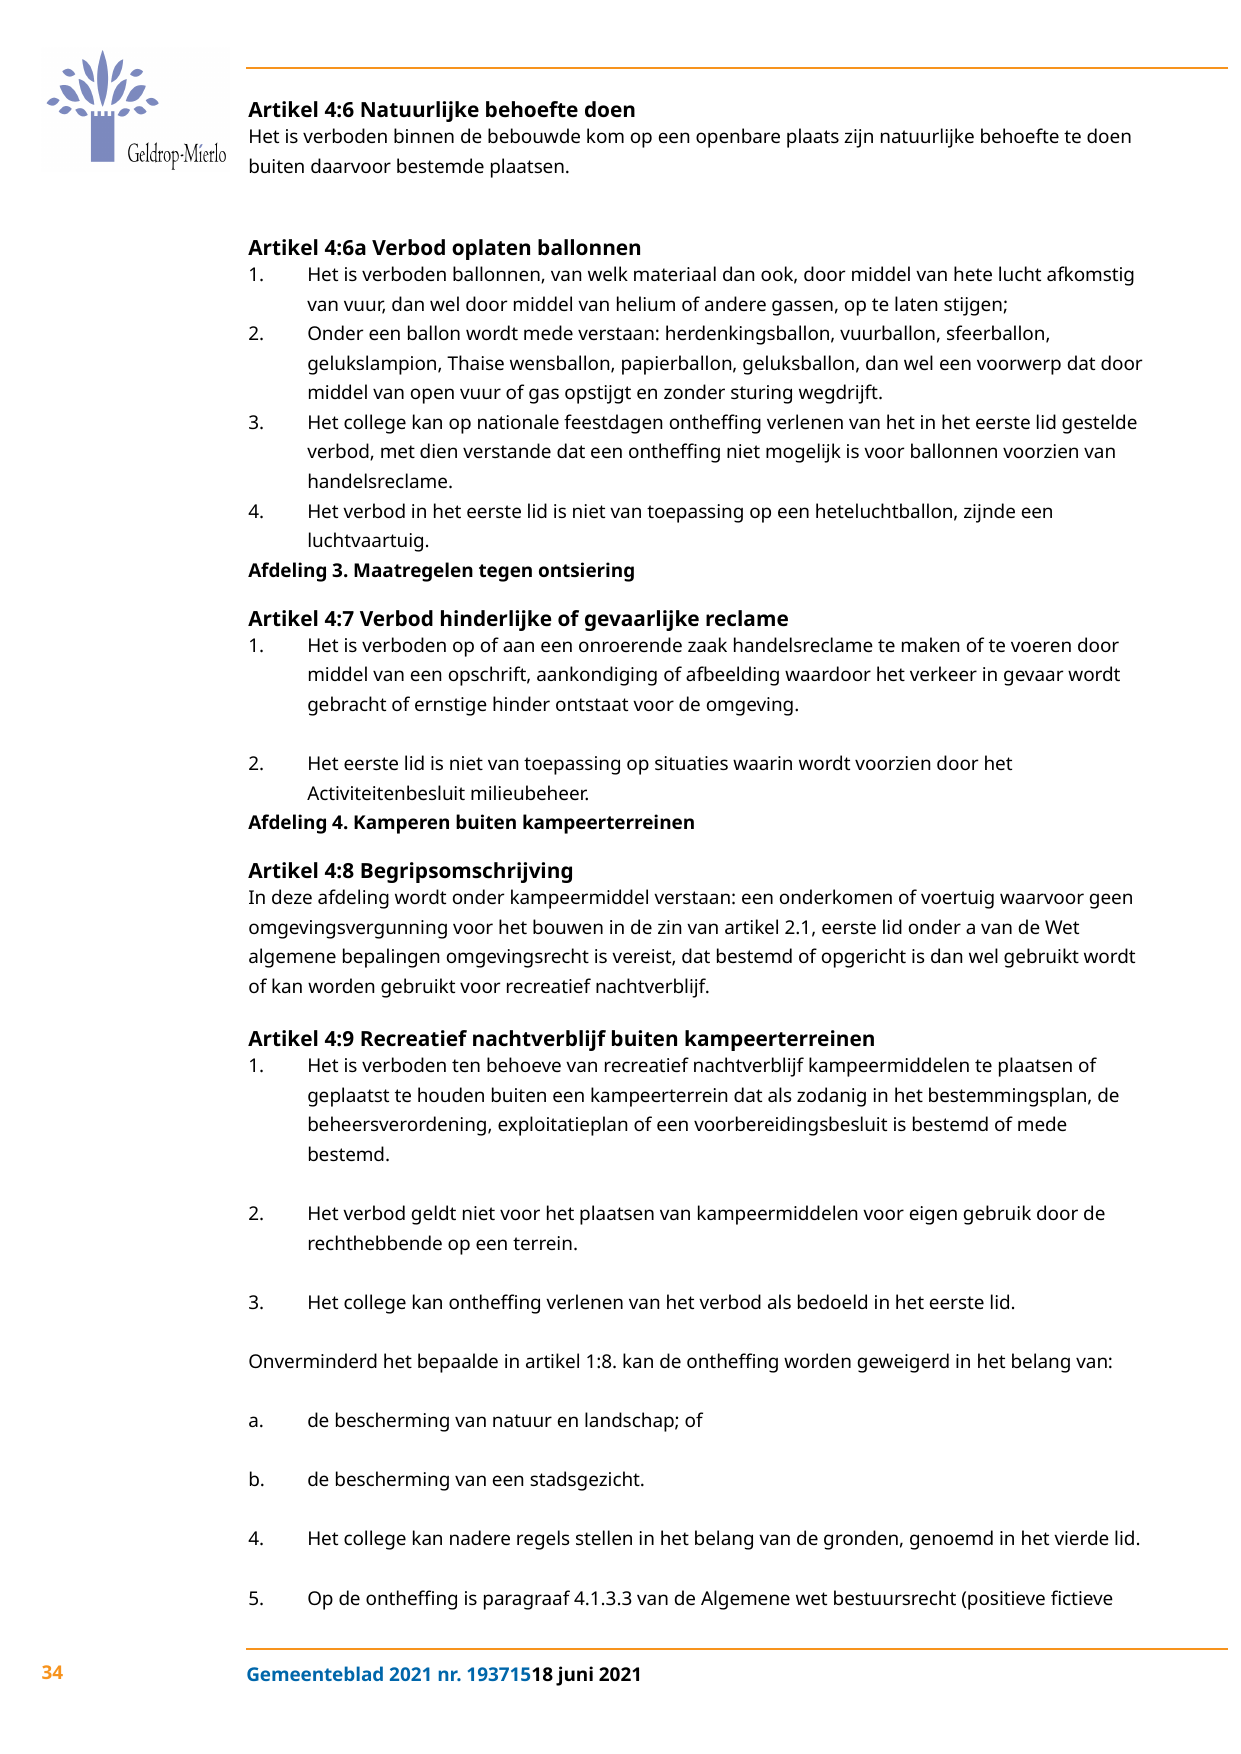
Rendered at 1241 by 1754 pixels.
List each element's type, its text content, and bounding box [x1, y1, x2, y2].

list Het college kan op nationale feestdagen ontheffing verlenen van het in het eerste lid gestelde verbod, met dien verstande dat een ontheffing niet mogelijk is voor ballonnen voorzien van handelsreclame. [248, 409, 1152, 494]
list Het verbod in het eerste lid is niet van toepassing op een heteluchtballon, zijnde een luchtvaartuig. [248, 498, 1152, 553]
list Het is verboden op of aan een onroerende zaak handelsreclame te maken of te voeren door middel van een opschrift, aankondiging of afbeelding waardoor het verkeer in gevaar wordt gebracht of ernstige hinder ontstaat voor de omgeving. [248, 632, 1152, 717]
picture [41, 47, 231, 172]
text Afdeling 4. Kamperen buiten kampeerterreinen [248, 809, 1152, 835]
list Het college kan ontheffing verlenen van het verbod als bedoeld in het eerste lid. [248, 1289, 1152, 1314]
list Op de ontheffing is paragraaf 4.1.3.3 van de Algemene wet bestuursrecht (positieve fictieve [248, 1585, 1152, 1610]
text Afdeling 3. Maatregelen tegen ontsiering [248, 557, 1152, 583]
text Artikel 4:7 Verbod hinderlijke of gevaarlijke reclame [248, 604, 1152, 632]
list Het eerste lid is niet van toepassing op situaties waarin wordt voorzien door het Activiteitenbesluit milieubeheer. [248, 750, 1152, 806]
text Artikel 4:8 Begripsomschrijving [248, 856, 1152, 884]
list de bescherming van een stadsgezicht. [248, 1466, 1152, 1492]
list ​ [248, 1318, 1152, 1344]
text Artikel 4:6a Verbod oplaten ballonnen [248, 233, 1152, 261]
list Het verbod geldt niet voor het plaatsen van kampeermiddelen voor eigen gebruik door de rechthebbende op een terrein. [248, 1200, 1152, 1255]
list Onder een ballon wordt mede verstaan: herdenkingsballon, vuurballon, sfeerballon, gelukslampion, Thaise wensballon, papierballon, geluksballon, dan wel een voorwerp dat door middel van open vuur of gas opstijgt en zonder sturing wegdrijft. [248, 320, 1152, 405]
list Het college kan nadere regels stellen in het belang van de gronden, genoemd in het vierde lid. [248, 1526, 1152, 1551]
text Het is verboden binnen de bebouwde kom op een openbare plaats zijn natuurlijke behoefte te doen buiten daarvoor bestemde plaatsen. [248, 123, 1152, 178]
text Artikel 4:9 Recreatief nachtverblijf buiten kampeerterreinen [248, 1024, 1152, 1052]
list Het is verboden ballonnen, van welk materiaal dan ook, door middel van hete lucht afkomstig van vuur, dan wel door middel van helium of andere gassen, op te laten stijgen; [248, 261, 1152, 317]
text In deze afdeling wordt onder kampeermiddel verstaan: een onderkomen of voertuig waarvoor geen omgevingsvergunning voor het bouwen in de zin van artikel 2.1, eerste lid onder a van de Wet algemene bepalingen omgevingsrecht is vereist, dat bestemd of opgericht is dan wel gebruikt wordt of kan worden gebruikt voor recreatief nachtverblijf. [248, 884, 1152, 999]
text Onverminderd het bepaalde in artikel 1:8. kan de ontheffing worden geweigerd in het belang van: [248, 1348, 1152, 1374]
list de bescherming van natuur en landschap; of [248, 1407, 1152, 1433]
text Artikel 4:6 Natuurlijke behoefte doen [248, 95, 1152, 123]
list Het is verboden ten behoeve van recreatief nachtverblijf kampeermiddelen te plaatsen of geplaatst te houden buiten een kampeerterrein dat als zodanig in het bestemmingsplan, de beheersverordening, exploitatieplan of een voorbereidingsbesluit is bestemd of mede bestemd. [248, 1052, 1152, 1167]
